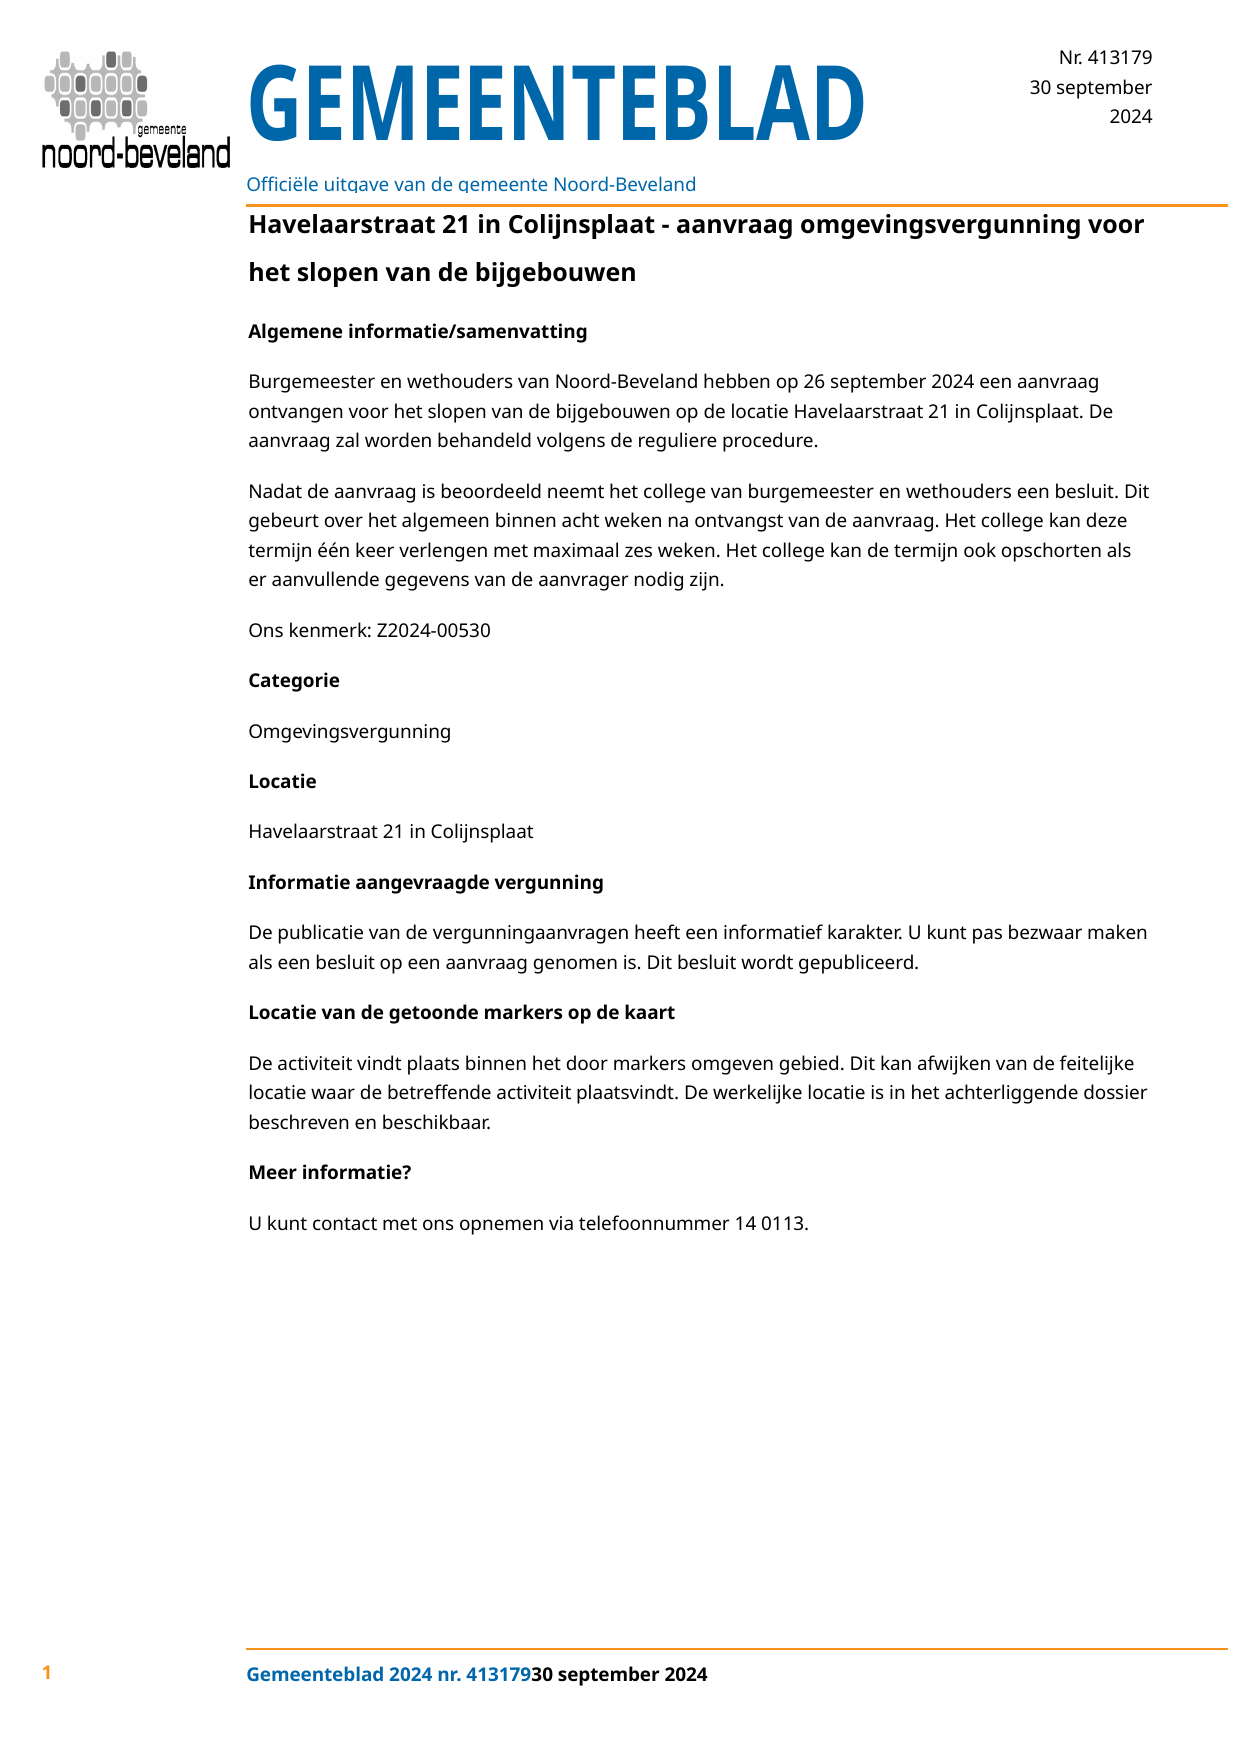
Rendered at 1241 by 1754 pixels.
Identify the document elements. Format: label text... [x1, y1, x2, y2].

text Havelaarstraat 21 in Colijnsplaat [248, 819, 1152, 844]
text Informatie aangevraagde vergunning [248, 869, 1152, 895]
text Ons kenmerk: Z2024-00530 [248, 617, 1152, 643]
text Nadat de aanvraag is beoordeeld neemt het college van burgemeester en wethouders een besluit. Dit gebeurt over het algemeen binnen acht weken na ontvangst van de aanvraag. Het college kan deze termijn één keer verlengen met maximaal zes weken. Het college kan de termijn ook opschorten als er aanvullende gegevens van de aanvrager nodig zijn. [248, 478, 1152, 592]
picture [41, 47, 231, 172]
text Havelaarstraat 21 in Colijnsplaat - aanvraag omgevingsvergunning voor het slopen van de bijgebouwen [248, 207, 1152, 288]
text Burgemeester en wethouders van Noord-Beveland hebben op 26 september 2024 een aanvraag ontvangen voor het slopen van de bijgebouwen op de locatie Havelaarstraat 21 in Colijnsplaat. De aanvraag zal worden behandeld volgens de reguliere procedure. [248, 368, 1152, 453]
text Meer informatie? [248, 1159, 1152, 1185]
text Locatie [248, 768, 1152, 794]
text De publicatie van de vergunningaanvragen heeft een informatief karakter. U kunt pas bezwaar maken als een besluit op een aanvraag genomen is. Dit besluit wordt gepubliceerd. [248, 919, 1152, 975]
text U kunt contact met ons opnemen via telefoonnummer 14 0113. [248, 1210, 1152, 1236]
text De activiteit vindt plaats binnen het door markers omgeven gebied. Dit kan afwijken van de feitelijke locatie waar de betreffende activiteit plaatsvindt. De werkelijke locatie is in het achterliggende dossier beschreven en beschikbaar. [248, 1050, 1152, 1135]
text Categorie [248, 667, 1152, 693]
text Omgevingsvergunning [248, 718, 1152, 744]
text Locatie van de getoonde markers op de kaart [248, 999, 1152, 1025]
text Algemene informatie/samenvatting [248, 318, 1152, 344]
